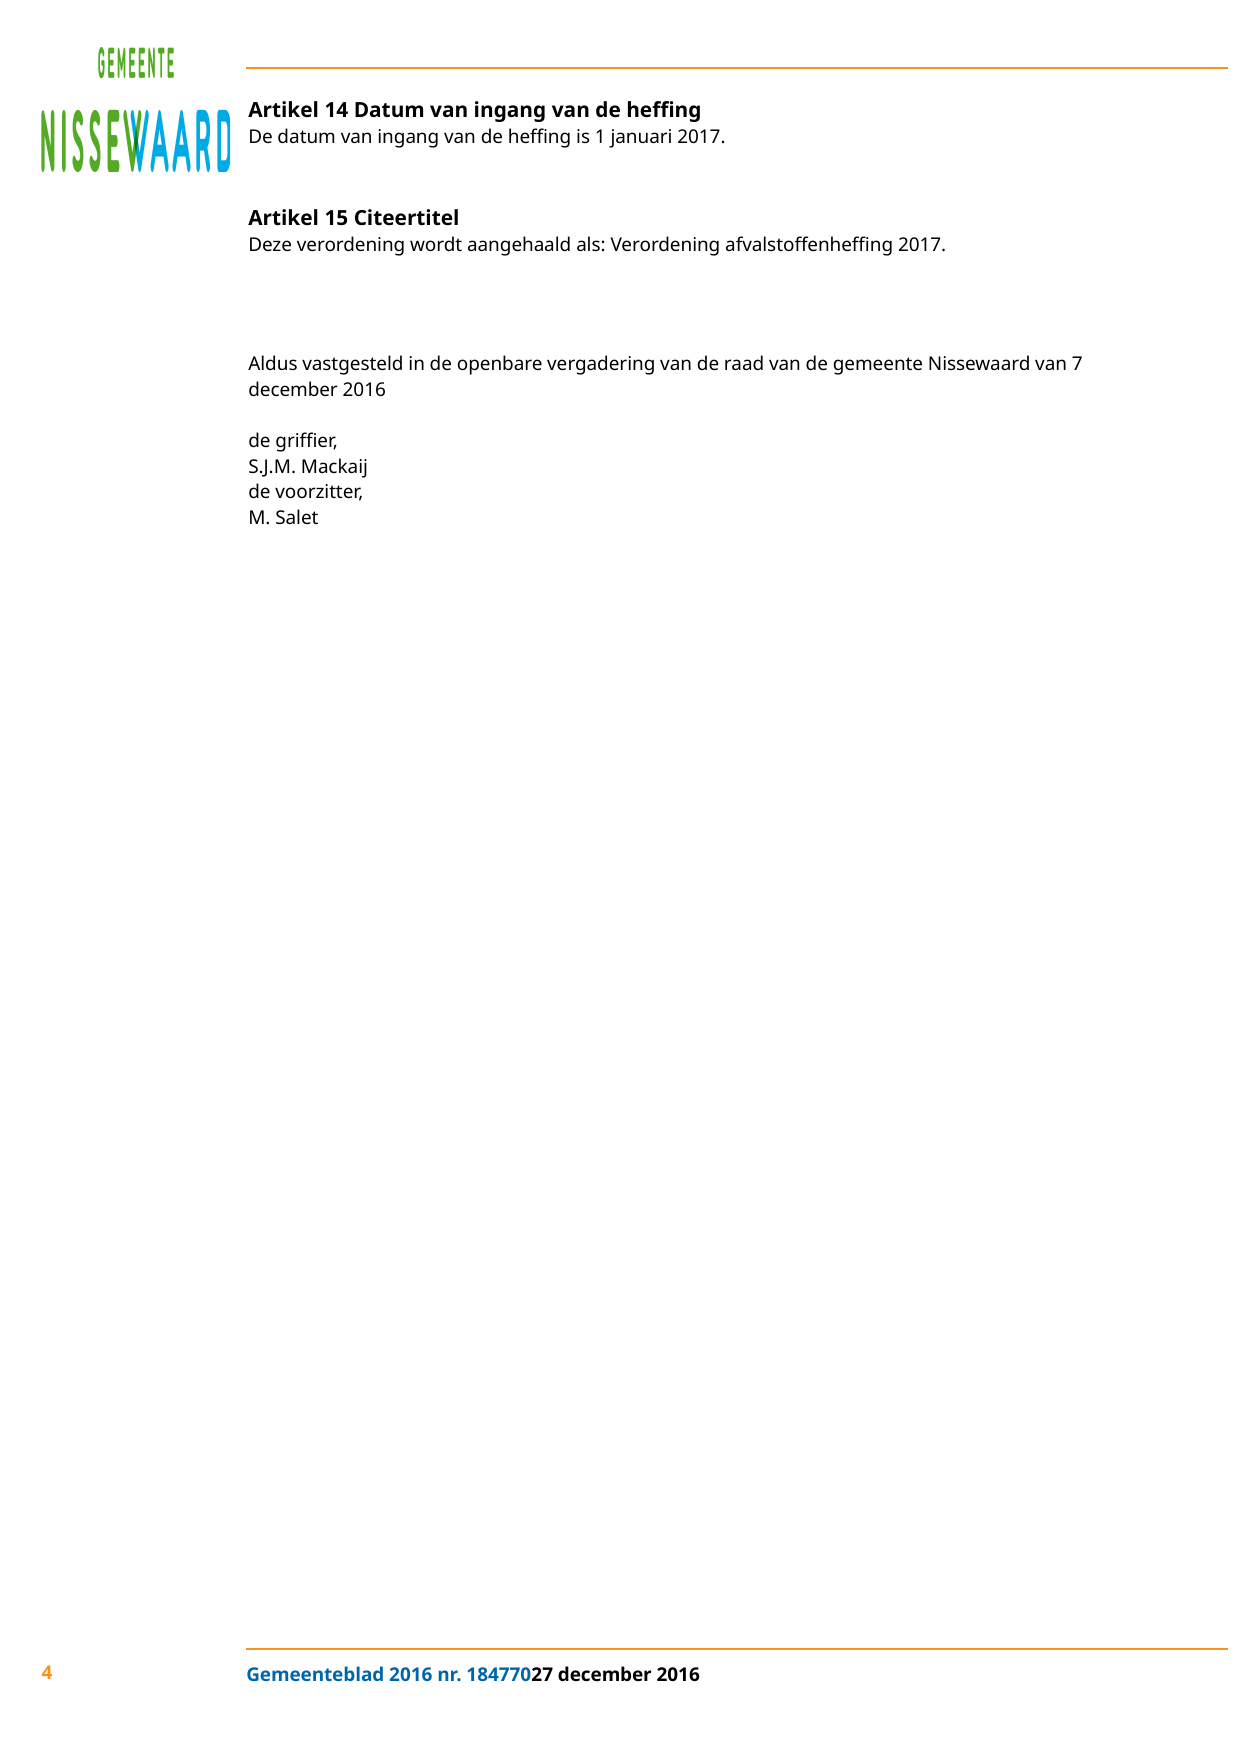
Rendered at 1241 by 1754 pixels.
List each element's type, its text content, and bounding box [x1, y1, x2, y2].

text M. Salet [248, 504, 1152, 530]
picture [176, 157, 187, 172]
text Deze verordening wordt aangehaald als: Verordening afvalstoffenheffing 2017. [248, 232, 1152, 257]
picture [41, 47, 231, 172]
picture [201, 122, 206, 138]
picture [200, 151, 206, 172]
text S.J.M. Mackaij [248, 453, 1152, 479]
text De datum van ingang van de heffing is 1 januari 2017. [248, 123, 1152, 149]
text Artikel 14 Datum van ingang van de heffing [248, 95, 1152, 123]
text de griffier, [248, 427, 1152, 453]
picture [154, 157, 165, 172]
text de voorzitter, [248, 479, 1152, 504]
picture [222, 122, 227, 160]
text Aldus vastgesteld in de openbare vergadering van de raad van de gemeente Nissewaard van 7 december 2016 [248, 350, 1152, 401]
text Artikel 15 Citeertitel [248, 203, 1152, 232]
